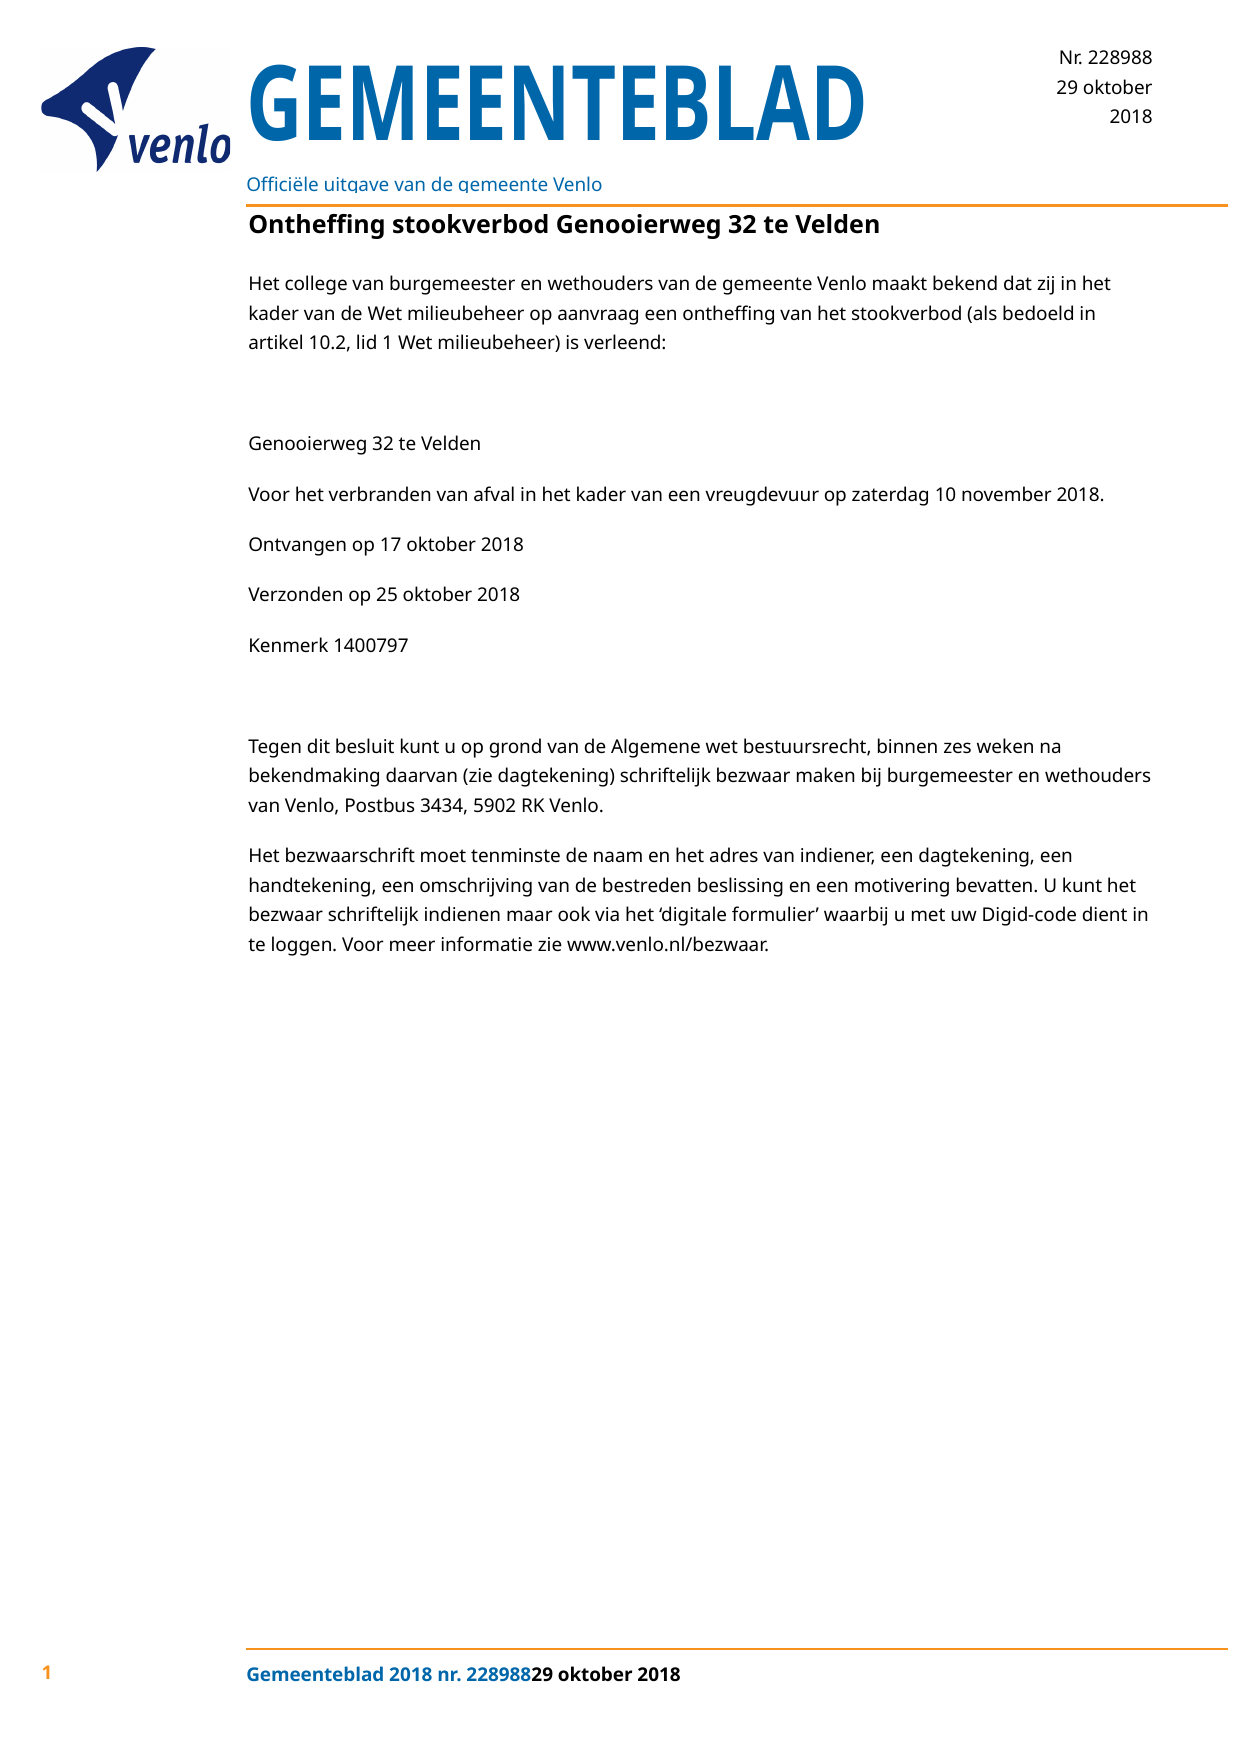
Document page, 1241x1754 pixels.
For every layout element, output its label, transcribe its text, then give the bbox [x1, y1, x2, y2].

text Genooierweg 32 te Velden [248, 430, 1152, 456]
text Het bezwaarschrift moet tenminste de naam en het adres van indiener, een dagtekening, een handtekening, een omschrijving van de bestreden beslissing en een motivering bevatten. U kunt het bezwaar schriftelijk indienen maar ook via het ‘digitale formulier’ waarbij u met uw Digid-code dient in te loggen. Voor meer informatie zie www.venlo.nl/bezwaar. [248, 842, 1152, 957]
text Kenmerk 1400797 [248, 632, 1152, 658]
text Voor het verbranden van afval in het kader van een vreugdevuur op zaterdag 10 november 2018. [248, 481, 1152, 506]
text Tegen dit besluit kunt u op grond van de Algemene wet bestuursrecht, binnen zes weken na bekendmaking daarvan (zie dagtekening) schriftelijk bezwaar maken bij burgemeester en wethouders van Venlo, Postbus 3434, 5902 RK Venlo. [248, 733, 1152, 818]
picture [41, 47, 231, 172]
text Ontheffing stookverbod Genooierweg 32 te Velden [248, 207, 1152, 241]
text Het college van burgemeester en wethouders van de gemeente Venlo maakt bekend dat zij in het kader van de Wet milieubeheer op aanvraag een ontheffing van het stookverbod (als bedoeld in artikel 10.2, lid 1 Wet milieubeheer) is verleend: [248, 270, 1152, 355]
text Verzonden op 25 oktober 2018 [248, 582, 1152, 607]
text Ontvangen op 17 oktober 2018 [248, 531, 1152, 557]
